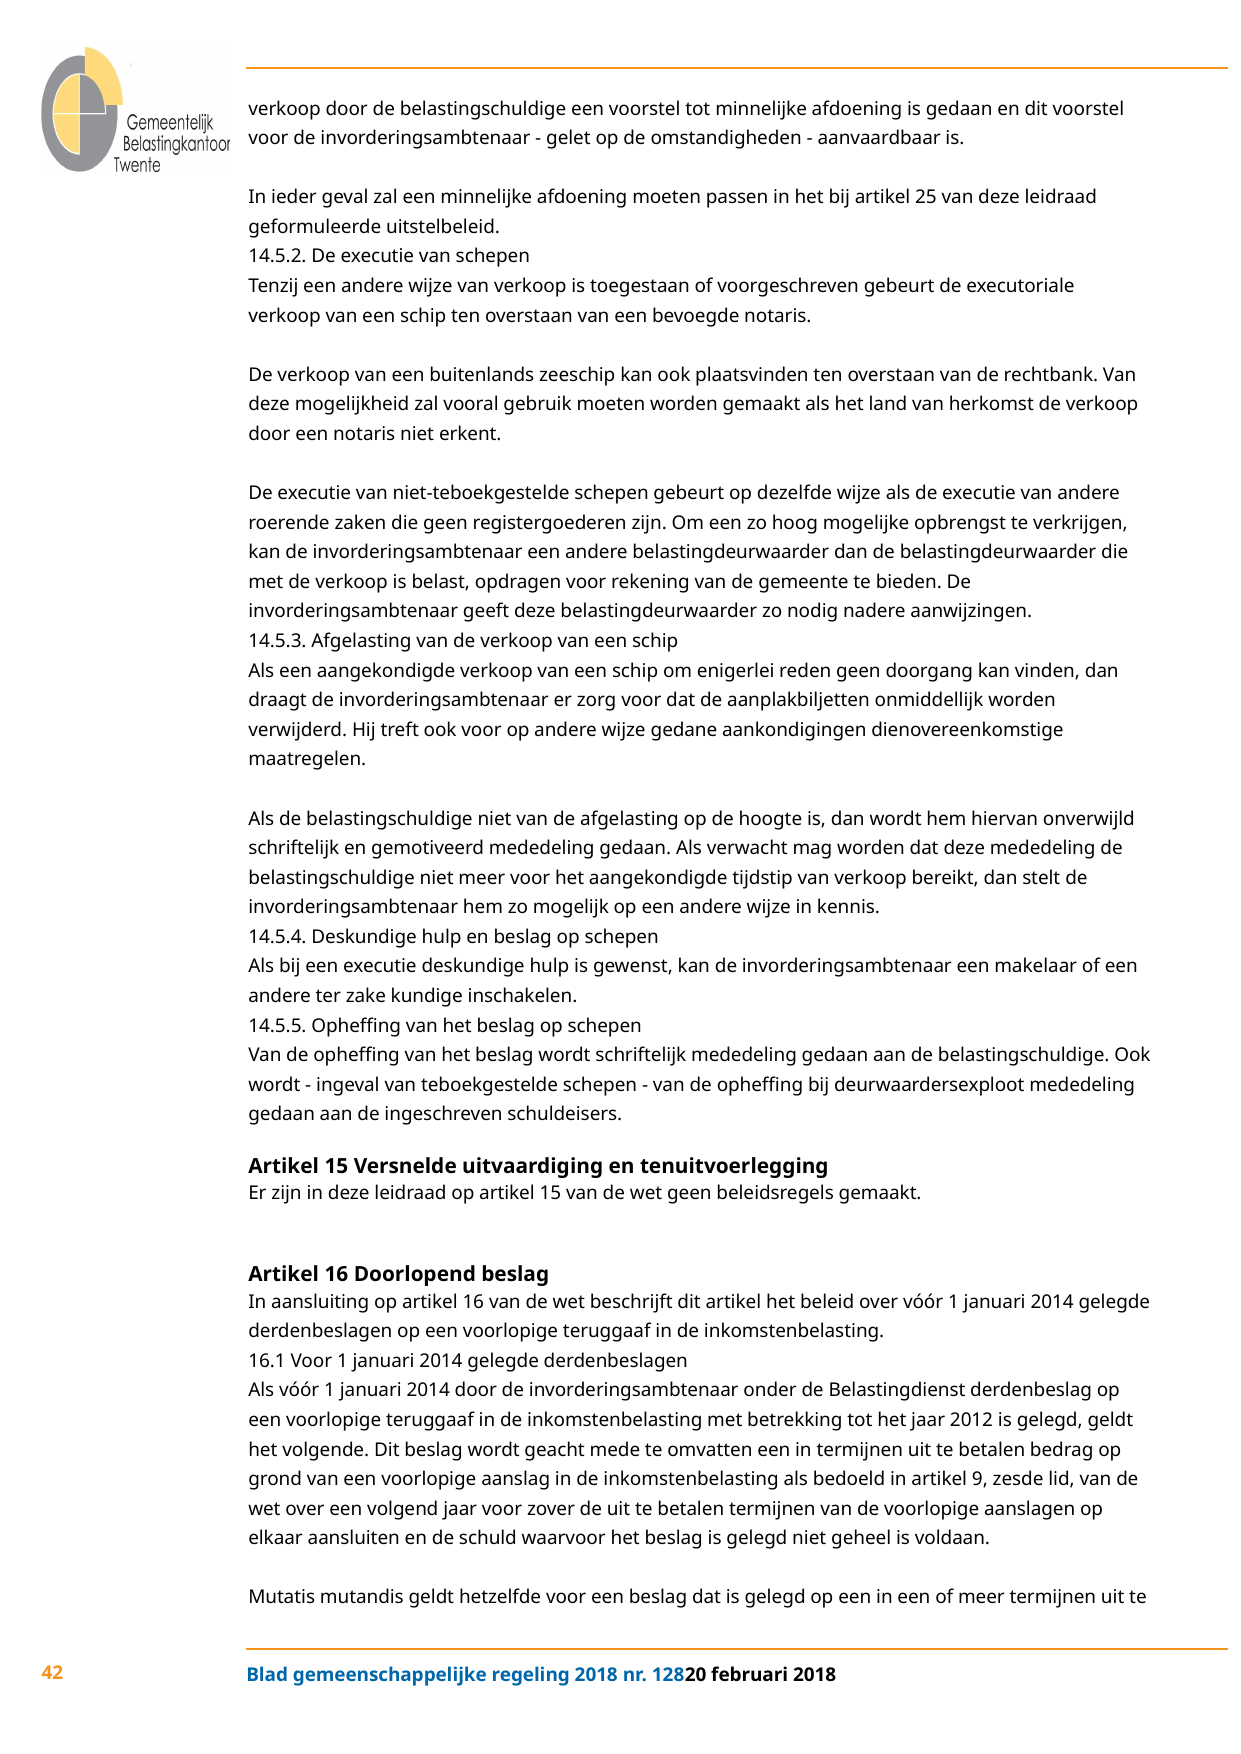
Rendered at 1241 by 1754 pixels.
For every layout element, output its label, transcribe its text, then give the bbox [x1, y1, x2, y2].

text 14.5.5. Opheffing van het beslag op schepen [248, 1012, 1152, 1038]
text Van de opheffing van het beslag wordt schriftelijk mededeling gedaan aan de belastingschuldige. Ook wordt - ingeval van teboekgestelde schepen - van de opheffing bij deurwaardersexploot mededeling gedaan aan de ingeschreven schuldeisers. [248, 1041, 1152, 1126]
text Als vóór 1 januari 2014 door de invorderingsambtenaar onder de Belastingdienst derdenbeslag op een voorlopige teruggaaf in de inkomstenbelasting met betrekking tot het jaar 2012 is gelegd, geldt het volgende. Dit beslag wordt geacht mede te omvatten een in termijnen uit te betalen bedrag op grond van een voorlopige aanslag in de inkomstenbelasting als bedoeld in artikel 9, zesde lid, van de wet over een volgend jaar voor zover de uit te betalen termijnen van de voorlopige aanslagen op elkaar aansluiten en de schuld waarvoor het beslag is gelegd niet geheel is voldaan. [248, 1377, 1152, 1550]
text In ieder geval zal een minnelijke afdoening moeten passen in het bij artikel 25 van deze leidraad geformuleerde uitstelbeleid. [248, 183, 1152, 239]
text 16.1 Voor 1 januari 2014 gelegde derdenbeslagen [248, 1347, 1152, 1373]
text 14.5.3. Afgelasting van de verkoop van een schip [248, 627, 1152, 653]
text verkoop door de belastingschuldige een voorstel tot minnelijke afdoening is gedaan en dit voorstel voor de invorderingsambtenaar - gelet op de omstandigheden - aanvaardbaar is. [248, 95, 1152, 150]
text Als de belastingschuldige niet van de afgelasting op de hoogte is, dan wordt hem hiervan onverwijld schriftelijk en gemotiveerd mededeling gedaan. Als verwacht mag worden dat deze mededeling de belastingschuldige niet meer voor het aangekondigde tijdstip van verkoop bereikt, dan stelt de invorderingsambtenaar hem zo mogelijk op een andere wijze in kennis. [248, 805, 1152, 919]
text Artikel 15 Versnelde uitvaardiging en tenuitvoerlegging [248, 1151, 1152, 1179]
text Mutatis mutandis geldt hetzelfde voor een beslag dat is gelegd op een in een of meer termijnen uit te [248, 1584, 1152, 1609]
text In aansluiting op artikel 16 van de wet beschrijft dit artikel het beleid over vóór 1 januari 2014 gelegde derdenbeslagen op een voorlopige teruggaaf in de inkomstenbelasting. [248, 1288, 1152, 1343]
text De verkoop van een buitenlands zeeschip kan ook plaatsvinden ten overstaan van de rechtbank. Van deze mogelijkheid zal vooral gebruik moeten worden gemaakt als het land van herkomst de verkoop door een notaris niet erkent. [248, 361, 1152, 446]
text 14.5.4. Deskundige hulp en beslag op schepen [248, 923, 1152, 949]
picture [41, 47, 231, 172]
text De executie van niet-teboekgestelde schepen gebeurt op dezelfde wijze als de executie van andere roerende zaken die geen registergoederen zijn. Om een zo hoog mogelijke opbrengst te verkrijgen, kan de invorderingsambtenaar een andere belastingdeurwaarder dan de belastingdeurwaarder die met de verkoop is belast, opdragen voor rekening van de gemeente te bieden. De invorderingsambtenaar geeft deze belastingdeurwaarder zo nodig nadere aanwijzingen. [248, 479, 1152, 623]
text Artikel 16 Doorlopend beslag [248, 1259, 1152, 1288]
text Als bij een executie deskundige hulp is gewenst, kan de invorderingsambtenaar een makelaar of een andere ter zake kundige inschakelen. [248, 953, 1152, 1008]
text 14.5.2. De executie van schepen [248, 243, 1152, 268]
text Tenzij een andere wijze van verkoop is toegestaan of voorgeschreven gebeurt de executoriale verkoop van een schip ten overstaan van een bevoegde notaris. [248, 272, 1152, 328]
text Er zijn in deze leidraad op artikel 15 van de wet geen beleidsregels gemaakt. [248, 1179, 1152, 1205]
text Als een aangekondigde verkoop van een schip om enigerlei reden geen doorgang kan vinden, dan draagt de invorderingsambtenaar er zorg voor dat de aanplakbiljetten onmiddellijk worden verwijderd. Hij treft ook voor op andere wijze gedane aankondigingen dienovereenkomstige maatregelen. [248, 657, 1152, 771]
